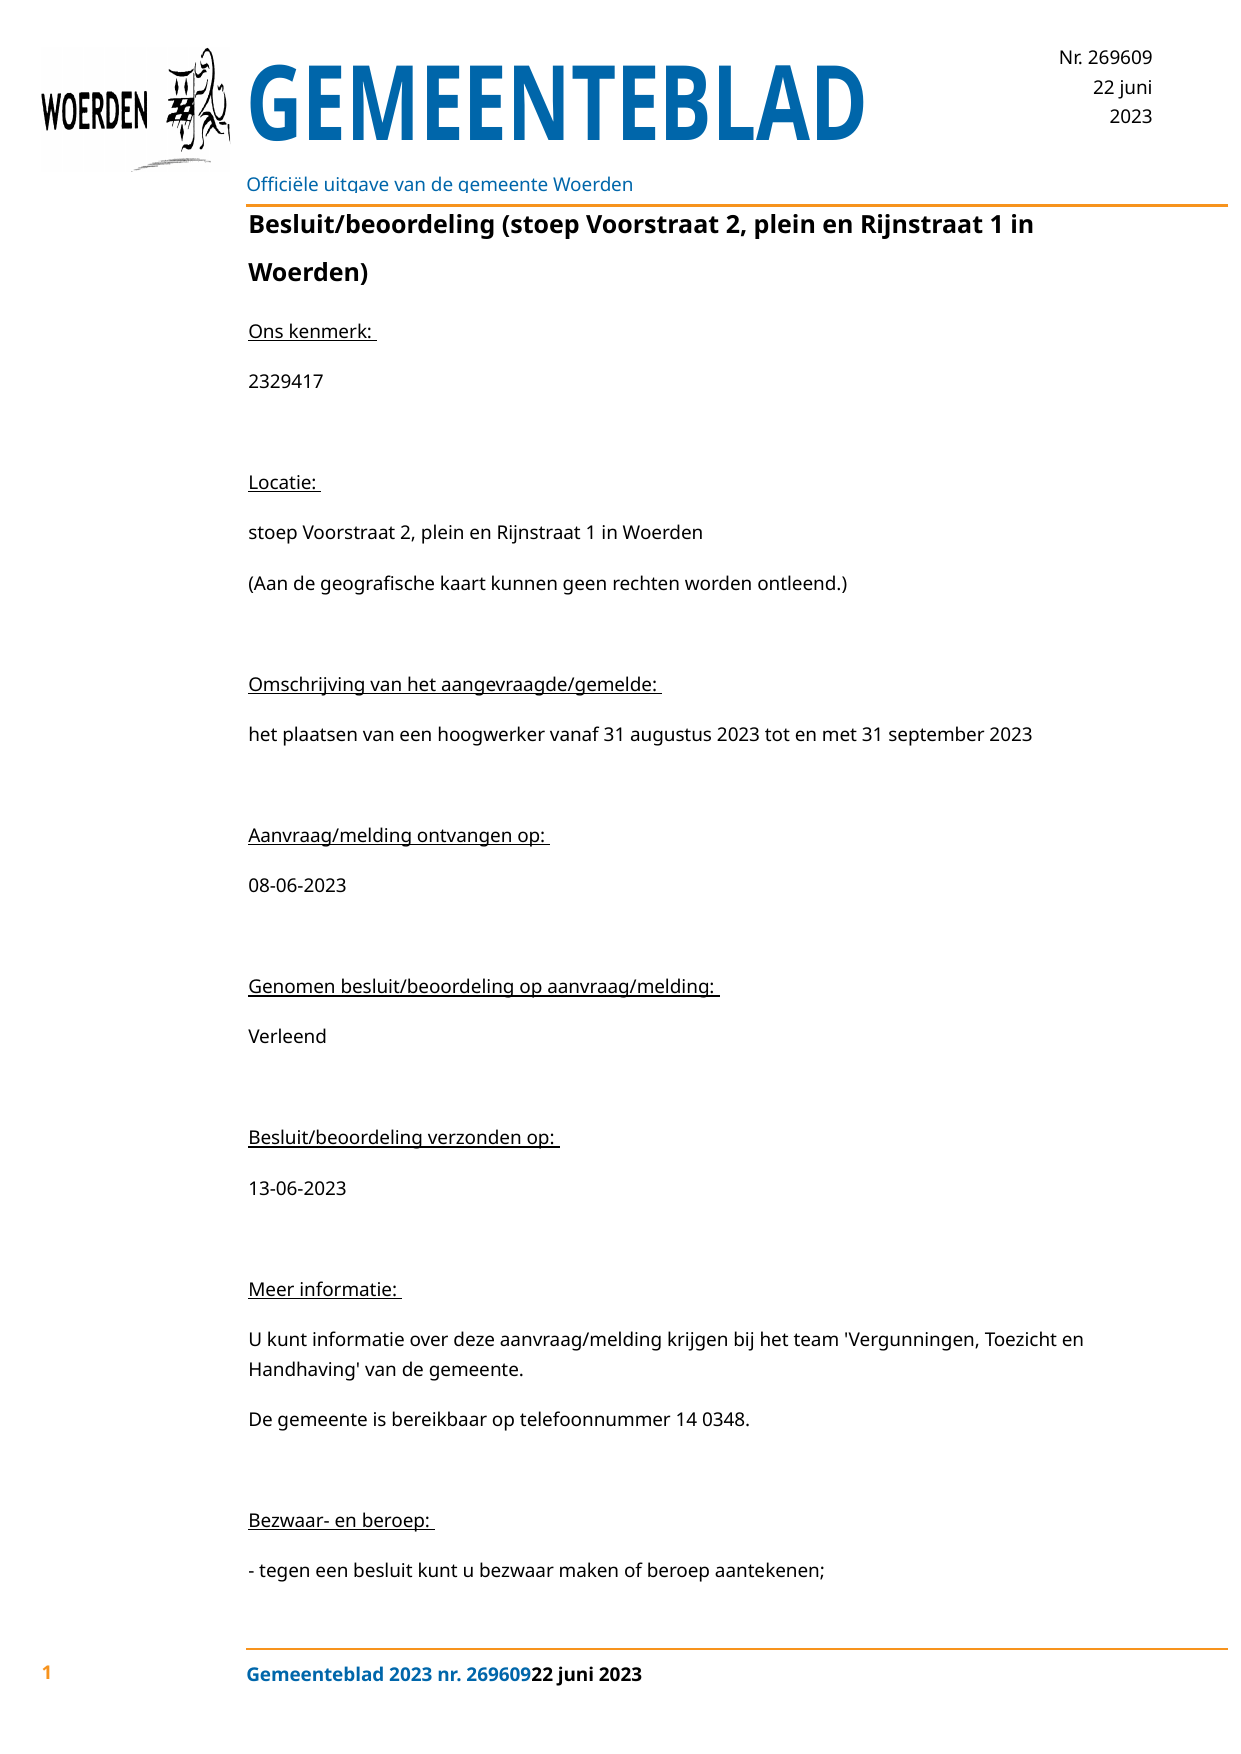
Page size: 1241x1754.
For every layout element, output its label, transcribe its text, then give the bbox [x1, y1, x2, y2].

text Aanvraag/melding ontvangen op: [248, 822, 1152, 848]
text Omschrijving van het aangevraagde/gemelde: [248, 671, 1152, 697]
text het plaatsen van een hoogwerker vanaf 31 augustus 2023 tot en met 31 september 2023 [248, 721, 1152, 747]
text Besluit/beoordeling verzonden op: [248, 1124, 1152, 1150]
text stoep Voorstraat 2, plein en Rijnstraat 1 in Woerden [248, 519, 1152, 545]
text 08-06-2023 [248, 872, 1152, 898]
text Besluit/beoordeling (stoep Voorstraat 2, plein en Rijnstraat 1 in Woerden) [248, 207, 1152, 288]
text U kunt informatie over deze aanvraag/melding krijgen bij het team 'Vergunningen, Toezicht en Handhaving' van de gemeente. [248, 1326, 1152, 1382]
text 2329417 [248, 368, 1152, 394]
text - tegen een besluit kunt u bezwaar maken of beroep aantekenen; [248, 1557, 1152, 1583]
picture [41, 47, 231, 172]
text Meer informatie: [248, 1276, 1152, 1302]
text Verleend [248, 1024, 1152, 1049]
text (Aan de geografische kaart kunnen geen rechten worden ontleend.) [248, 570, 1152, 596]
text De gemeente is bereikbaar op telefoonnummer 14 0348. [248, 1406, 1152, 1432]
text Ons kenmerk: [248, 318, 1152, 344]
text Bezwaar- en beroep: [248, 1507, 1152, 1533]
text Genomen besluit/beoordeling op aanvraag/melding: [248, 973, 1152, 999]
text 13-06-2023 [248, 1175, 1152, 1201]
text Locatie: [248, 469, 1152, 495]
